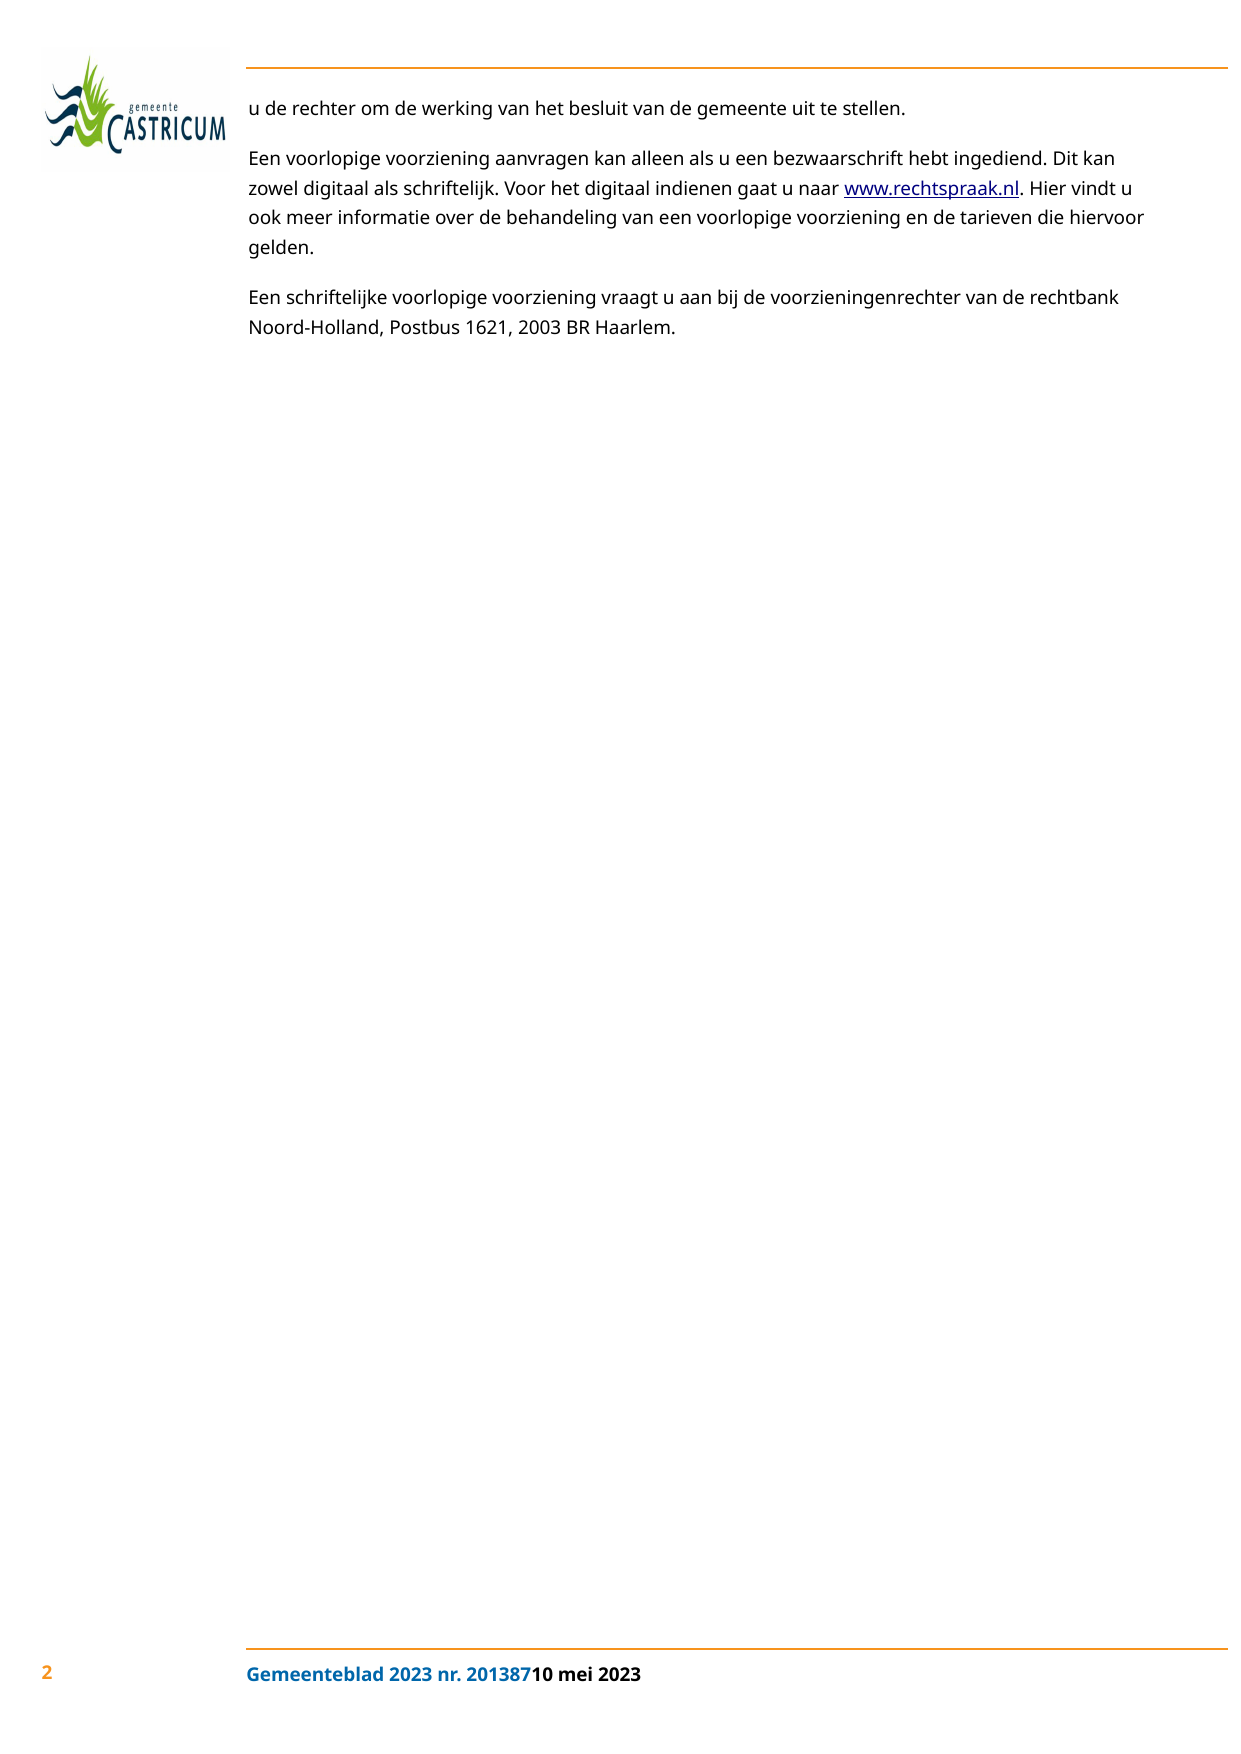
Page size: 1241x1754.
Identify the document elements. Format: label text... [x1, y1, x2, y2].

text Een schriftelijke voorlopige voorziening vraagt u aan bij de voorzieningenrechter van de rechtbank Noord-Holland, Postbus 1621, 2003 BR Haarlem. [248, 284, 1152, 340]
picture [41, 47, 231, 172]
text Een voorlopige voorziening aanvragen kan alleen als u een bezwaarschrift hebt ingediend. Dit kan zowel digitaal als schriftelijk. Voor het digitaal indienen gaat u naar www.rechtspraak.nl. Hier vindt u ook meer informatie over de behandeling van een voorlopige voorziening en de tarieven die hiervoor gelden. [248, 145, 1152, 260]
text u de rechter om de werking van het besluit van de gemeente uit te stellen. [248, 95, 1152, 121]
